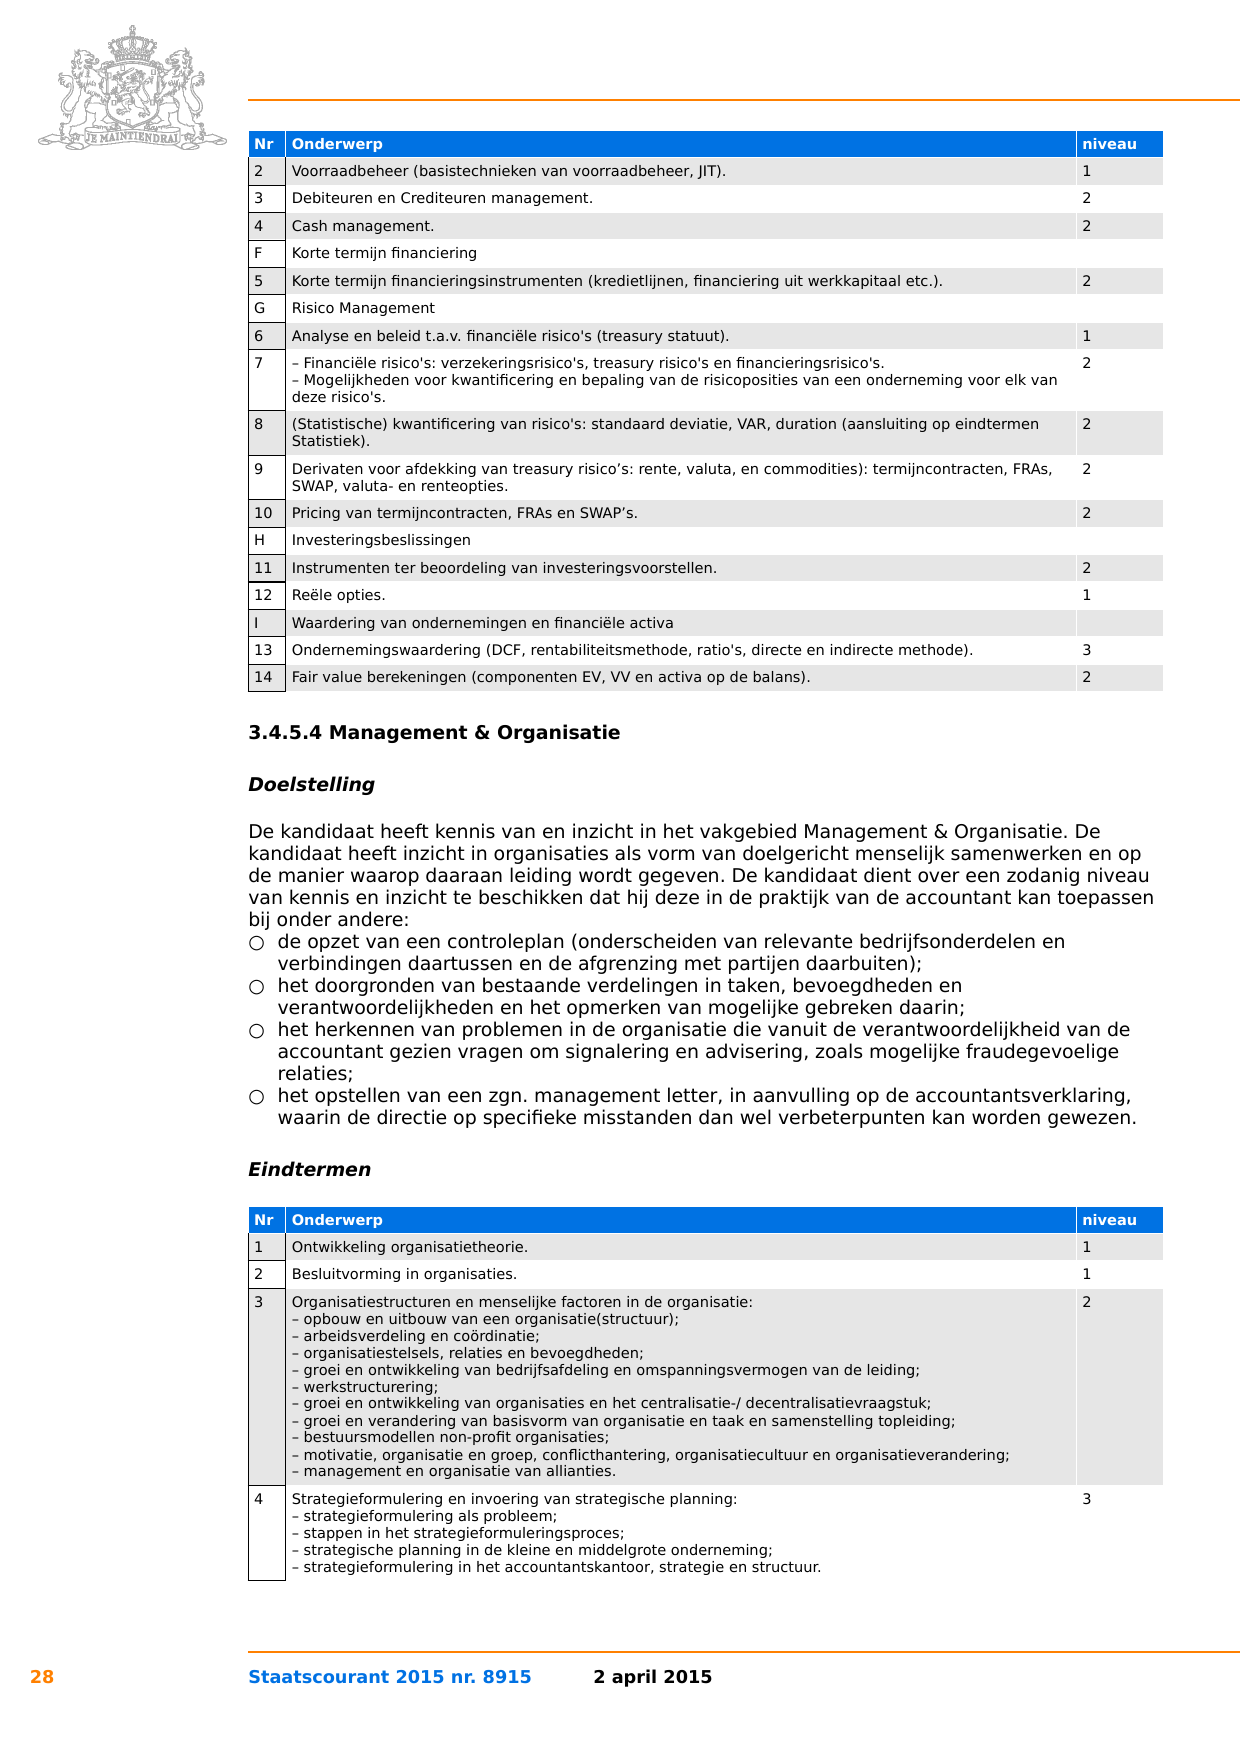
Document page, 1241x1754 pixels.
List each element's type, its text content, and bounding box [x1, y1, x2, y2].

table_cell [1077, 528, 1163, 554]
table_cell 2 [1077, 268, 1163, 294]
table_cell 2 [1077, 555, 1163, 581]
table_cell 1 [1077, 583, 1163, 609]
table_cell – Financiële risico's: verzekeringsrisico's, treasury risico's en financieringsrisico's. – Mogelijkheden voor kwantificering en bepaling van de risicoposities van een onderneming voor elk van deze risico's. [286, 350, 1076, 410]
table_cell 2 [1077, 1289, 1163, 1485]
table_cell 2 [249, 1261, 285, 1288]
table_cell Korte termijn financiering [286, 241, 1076, 267]
table_cell Fair value berekeningen (componenten EV, VV en activa op de balans). [286, 665, 1076, 691]
table_cell 1 [249, 1234, 285, 1260]
table_cell 1 [1077, 1234, 1163, 1260]
table_cell 7 [249, 350, 285, 410]
table_cell 12 [249, 583, 285, 609]
table_cell Ondernemingswaardering (DCF, rentabiliteitsmethode, ratio's, directe en indirecte methode). [286, 637, 1076, 663]
table_cell Risico Management [286, 295, 1076, 322]
table_cell Organisatiestructuren en menselijke factoren in de organisatie: – opbouw en uitbouw van een organisatie(structuur); – arbeidsverdeling en coördinatie; – organisatiestelsels, relaties en bevoegdheden; – groei en ontwikkeling van bedrijfsafdeling en omspanningsvermogen van de leiding; – werkstructurering; – groei en ontwikkeling van organisaties en het centralisatie-/ decentralisatievraagstuk; – groei en verandering van basisvorm van organisatie en taak en samenstelling topleiding; – bestuursmodellen non-profit organisaties; – motivatie, organisatie en groep, conflicthantering, organisatiecultuur en organisatieverandering; – management en organisatie van allianties. [286, 1289, 1076, 1485]
table_cell 1 [1077, 1261, 1163, 1288]
table_header niveau [1077, 131, 1163, 157]
table_cell 13 [249, 637, 285, 663]
table_cell 8 [249, 411, 285, 455]
text ○ het doorgronden van bestaande verdelingen in taken, bevoegdheden en verantwoordelijkheden en het opmerken van mogelijke gebreken daarin; [248, 975, 1163, 1019]
table_cell I [249, 610, 285, 636]
table_cell Instrumenten ter beoordeling van investeringsvoorstellen. [286, 555, 1076, 581]
table_cell [1077, 295, 1163, 322]
table_cell 2 [1077, 213, 1163, 239]
subtitle Eindtermen [248, 1159, 1163, 1181]
table_cell Cash management. [286, 213, 1076, 239]
table_cell 3 [1077, 1486, 1163, 1580]
table_header Onderwerp [286, 131, 1076, 157]
table_cell Strategieformulering en invoering van strategische planning: – strategieformulering als probleem; – stappen in het strategieformuleringsproces; – strategische planning in de kleine en middelgrote onderneming; – strategieformulering in het accountantskantoor, strategie en structuur. [286, 1486, 1076, 1580]
table_cell 11 [249, 555, 285, 581]
table_cell Waardering van ondernemingen en financiële activa [286, 610, 1076, 636]
table_cell 2 [1077, 500, 1163, 527]
table_cell F [249, 241, 285, 267]
table_cell 2 [1077, 350, 1163, 410]
table_cell 2 [1077, 186, 1163, 212]
text ○ het herkennen van problemen in de organisatie die vanuit de verantwoordelijkheid van de accountant gezien vragen om signalering en advisering, zoals mogelijke fraudegevoelige relaties; [248, 1019, 1163, 1085]
table_cell 2 [1077, 665, 1163, 691]
table_cell 4 [249, 213, 285, 239]
table_header Nr [249, 131, 285, 157]
table_cell (Statistische) kwantificering van risico's: standaard deviatie, VAR, duration (aansluiting op eindtermen Statistiek). [286, 411, 1076, 455]
table_cell 3 [1077, 637, 1163, 663]
table_cell Reële opties. [286, 583, 1076, 609]
text ○ het opstellen van een zgn. management letter, in aanvulling op de accountantsverklaring, waarin de directie op specifieke misstanden dan wel verbeterpunten kan worden gewezen. [248, 1085, 1163, 1129]
table_cell Ontwikkeling organisatietheorie. [286, 1234, 1076, 1260]
table_cell 1 [1077, 323, 1163, 349]
table_cell 9 [249, 456, 285, 499]
table_cell 6 [249, 323, 285, 349]
picture [38, 25, 227, 150]
table_header niveau [1077, 1207, 1163, 1233]
table_header Onderwerp [286, 1207, 1076, 1233]
table_cell Derivaten voor afdekking van treasury risico’s: rente, valuta, en commodities): termijncontracten, FRAs, SWAP, valuta- en renteopties. [286, 456, 1076, 499]
table_cell 10 [249, 500, 285, 527]
table_cell 1 [1077, 158, 1163, 185]
table_cell Voorraadbeheer (basistechnieken van voorraadbeheer, JIT). [286, 158, 1076, 185]
table_cell 3 [249, 1289, 285, 1485]
table_cell Pricing van termijncontracten, FRAs en SWAP’s. [286, 500, 1076, 527]
text De kandidaat heeft kennis van en inzicht in het vakgebied Management & Organisatie. De kandidaat heeft inzicht in organisaties als vorm van doelgericht menselijk samenwerken en op de manier waarop daaraan leiding wordt gegeven. De kandidaat dient over een zodanig niveau van kennis en inzicht te beschikken dat hij deze in de praktijk van de accountant kan toepassen bij onder andere: [248, 821, 1163, 931]
table_cell Debiteuren en Crediteuren management. [286, 186, 1076, 212]
table_cell Besluitvorming in organisaties. [286, 1261, 1076, 1288]
table_cell [1077, 610, 1163, 636]
subtitle 3.4.5.4 Management & Organisatie [248, 722, 1163, 744]
table_cell G [249, 295, 285, 322]
table_cell [1077, 241, 1163, 267]
table_cell 4 [249, 1486, 285, 1580]
table_cell 2 [1077, 456, 1163, 499]
subtitle Doelstelling [248, 774, 1163, 796]
table_cell H [249, 528, 285, 554]
table_cell 14 [249, 665, 285, 691]
table_cell Korte termijn financieringsinstrumenten (kredietlijnen, financiering uit werkkapitaal etc.). [286, 268, 1076, 294]
table_cell 3 [249, 186, 285, 212]
table_cell Analyse en beleid t.a.v. financiële risico's (treasury statuut). [286, 323, 1076, 349]
text ○ de opzet van een controleplan (onderscheiden van relevante bedrijfsonderdelen en verbindingen daartussen en de afgrenzing met partijen daarbuiten); [248, 931, 1163, 975]
table_header Nr [249, 1207, 285, 1233]
table_cell 5 [249, 268, 285, 294]
table_cell 2 [1077, 411, 1163, 455]
table_cell 2 [249, 158, 285, 185]
table_cell Investeringsbeslissingen [286, 528, 1076, 554]
